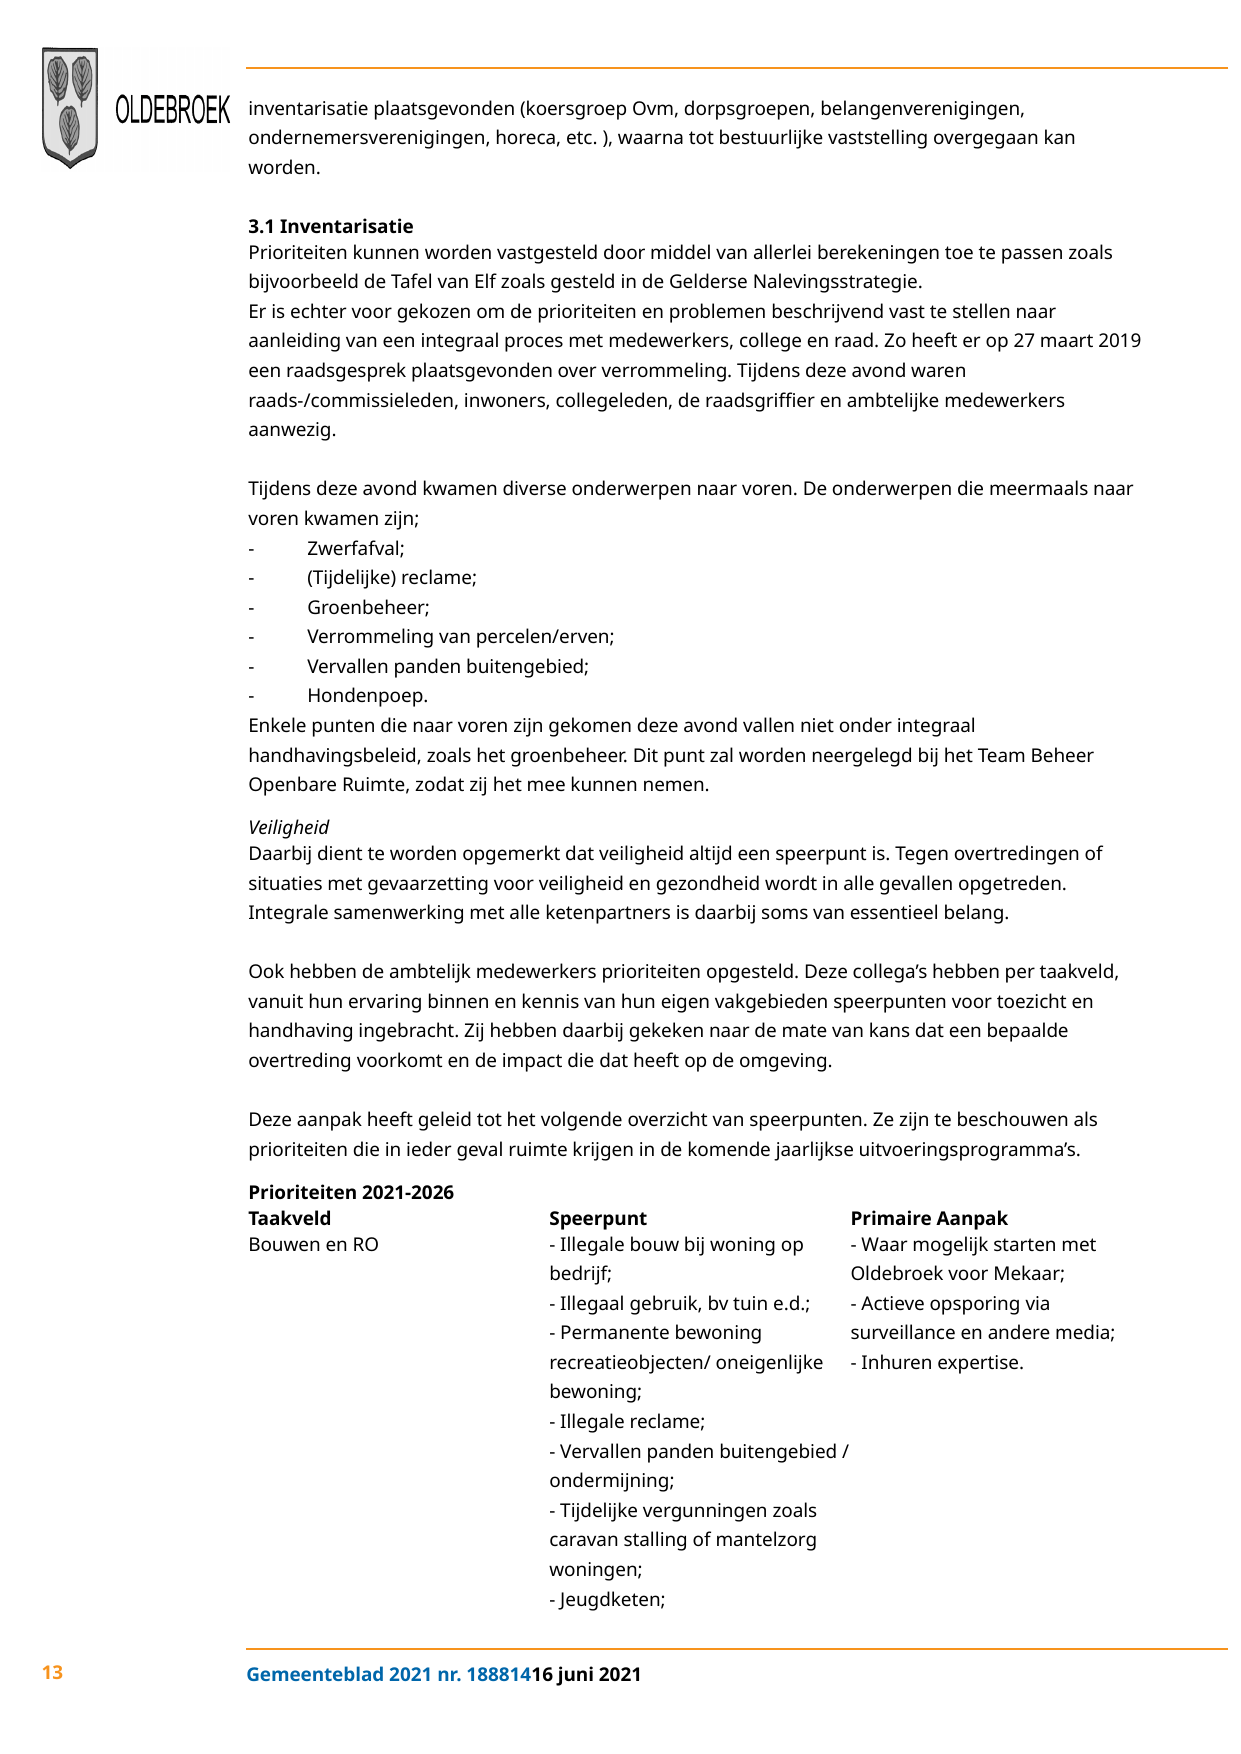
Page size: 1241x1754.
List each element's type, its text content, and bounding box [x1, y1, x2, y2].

text 3.1 Inventarisatie [248, 213, 1152, 239]
list (Tijdelijke) reclame; [248, 564, 1152, 590]
list Groenbeheer; [248, 594, 1152, 619]
text Ook hebben de ambtelijk medewerkers prioriteiten opgesteld. Deze collega’s hebben per taakveld, vanuit hun ervaring binnen en kennis van hun eigen vakgebieden speerpunten voor toezicht en handhaving ingebracht. Zij hebben daarbij gekeken naar de mate van kans dat een bepaalde overtreding voorkomt en de impact die dat heeft op de omgeving. [248, 958, 1152, 1073]
text Prioriteiten kunnen worden vastgesteld door middel van allerlei berekeningen toe te passen zoals bijvoorbeeld de Tafel van Elf zoals gesteld in de Gelderse Nalevingsstrategie. [248, 239, 1152, 294]
table_cell - Waar mogelijk starten met Oldebroek voor Mekaar; - Actieve opsporing via surveillance en andere media; - Inhuren expertise. [850, 1231, 1152, 1611]
text Deze aanpak heeft geleid tot het volgende overzicht van speerpunten. Ze zijn te beschouwen als prioriteiten die in ieder geval ruimte krijgen in de komende jaarlijkse uitvoeringsprogramma’s. [248, 1106, 1152, 1162]
picture [41, 47, 231, 172]
text Daarbij dient te worden opgemerkt dat veiligheid altijd een speerpunt is. Tegen overtredingen of situaties met gevaarzetting voor veiligheid en gezondheid wordt in alle gevallen opgetreden. Integrale samenwerking met alle ketenpartners is daarbij soms van essentieel belang. [248, 840, 1152, 925]
list Hondenpoep. [248, 683, 1152, 708]
list Vervallen panden buitengebied; [248, 653, 1152, 679]
text Veiligheid [248, 814, 1152, 840]
table_header Primaire Aanpak [850, 1205, 1152, 1231]
text Prioriteiten 2021-2026 [248, 1179, 1152, 1205]
text Tijdens deze avond kwamen diverse onderwerpen naar voren. De onderwerpen die meermaals naar voren kwamen zijn; [248, 476, 1152, 531]
table_cell Bouwen en RO [248, 1231, 549, 1611]
list Verrommeling van percelen/erven; [248, 623, 1152, 649]
text Enkele punten die naar voren zijn gekomen deze avond vallen niet onder integraal handhavingsbeleid, zoals het groenbeheer. Dit punt zal worden neergelegd bij het Team Beheer Openbare Ruimte, zodat zij het mee kunnen nemen. [248, 712, 1152, 797]
text inventarisatie plaatsgevonden (koersgroep Ovm, dorpsgroepen, belangenverenigingen, ondernemersverenigingen, horeca, etc. ), waarna tot bestuurlijke vaststelling overgegaan kan worden. [248, 95, 1152, 180]
list Zwerfafval; [248, 535, 1152, 560]
text Er is echter voor gekozen om de prioriteiten en problemen beschrijvend vast te stellen naar aanleiding van een integraal proces met medewerkers, college en raad. Zo heeft er op 27 maart 2019 een raadsgesprek plaatsgevonden over verrommeling. Tijdens deze avond waren raads-/commissieleden, inwoners, collegeleden, de raadsgriffier en ambtelijke medewerkers aanwezig. [248, 298, 1152, 442]
table_header Taakveld [248, 1205, 549, 1231]
table_cell - Illegale bouw bij woning op bedrijf; - Illegaal gebruik, bv tuin e.d.; - Permanente bewoning recreatieobjecten/ oneigenlijke bewoning; - Illegale reclame; - Vervallen panden buitengebied / ondermijning; - Tijdelijke vergunningen zoals caravan stalling of mantelzorg woningen; - Jeugdketen; [549, 1231, 850, 1611]
table_header Speerpunt [549, 1205, 850, 1231]
